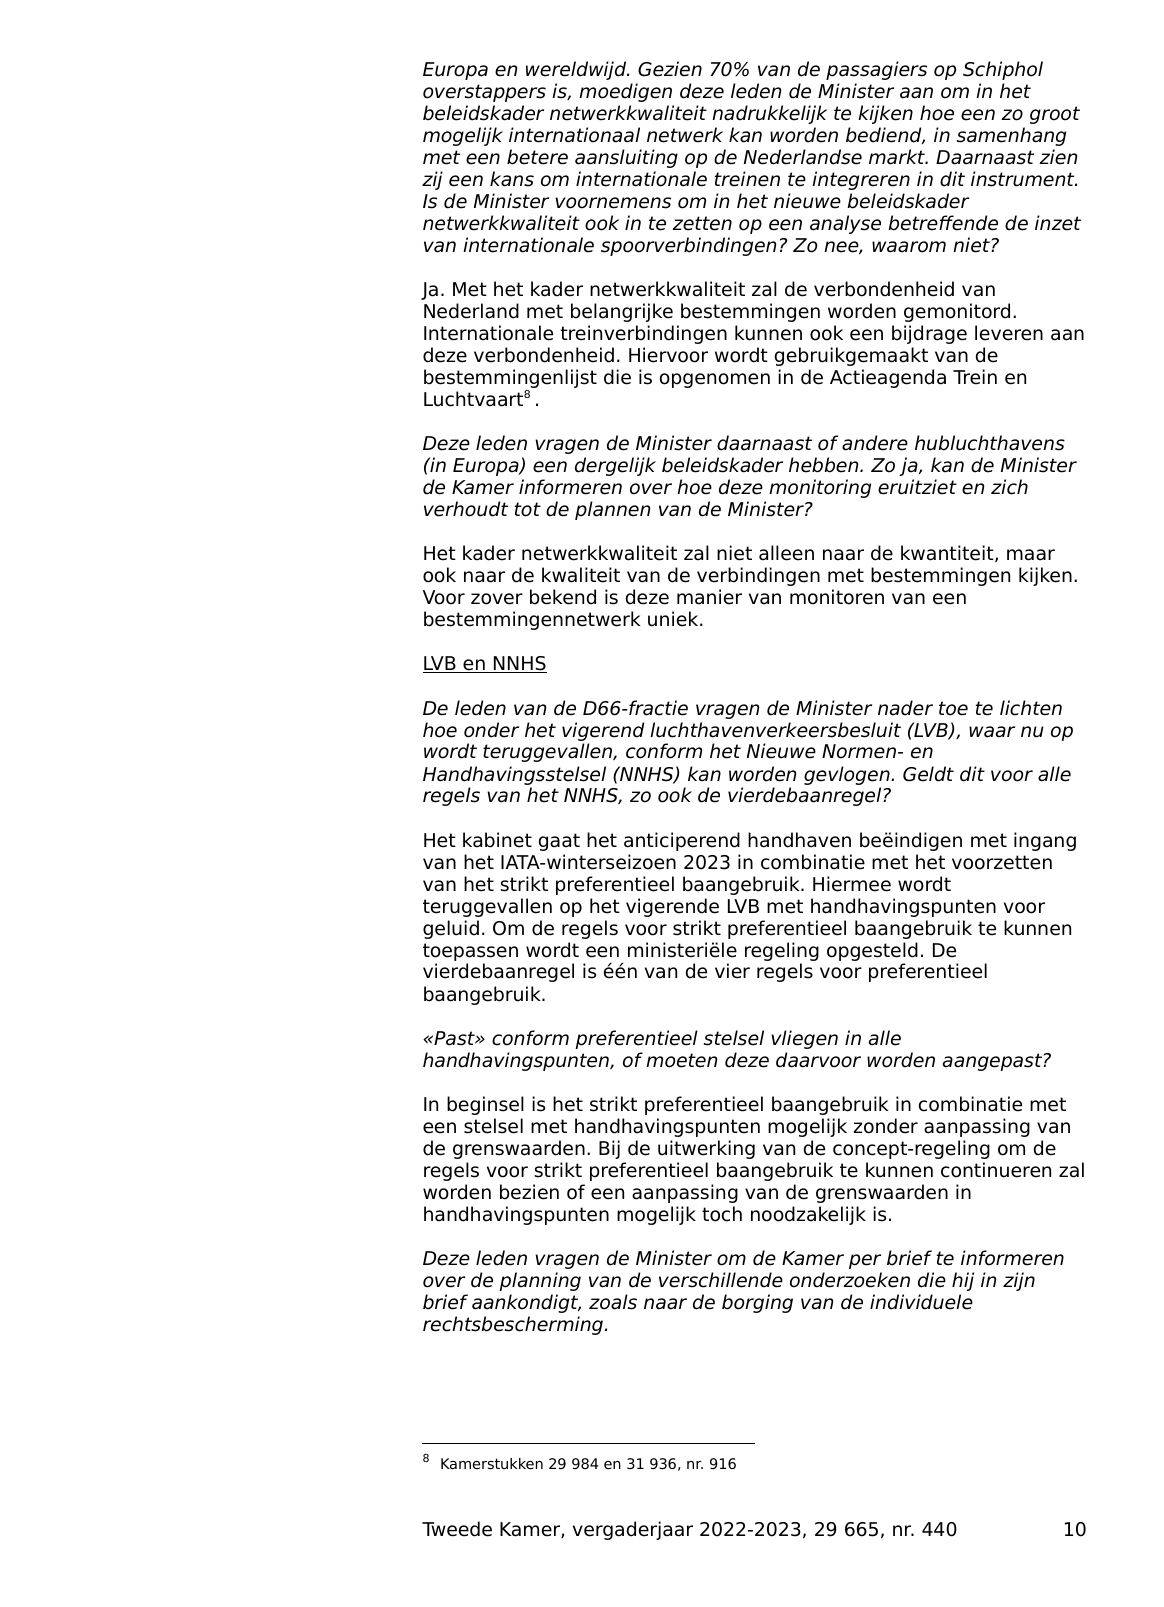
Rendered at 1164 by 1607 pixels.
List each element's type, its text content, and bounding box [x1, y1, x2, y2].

text De leden van de D66-fractie vragen de Minister nader toe te lichten hoe onder het vigerend luchthavenverkeersbesluit (LVB), waar nu op wordt teruggevallen, conform het Nieuwe Normen- en Handhavingsstelsel (NNHS) kan worden gevlogen. Geldt dit voor alle regels van het NNHS, zo ook de vierdebaanregel? [422, 697, 1087, 807]
text In beginsel is het strikt preferentieel baangebruik in combinatie met een stelsel met handhavingspunten mogelijk zonder aanpassing van de grenswaarden. Bij de uitwerking van de concept-regeling om de regels voor strikt preferentieel baangebruik te kunnen continueren zal worden bezien of een aanpassing van de grenswaarden in handhavingspunten mogelijk toch noodzakelijk is. [422, 1094, 1087, 1226]
text Het kader netwerkkwaliteit zal niet alleen naar de kwantiteit, maar ook naar de kwaliteit van de verbindingen met bestemmingen kijken. Voor zover bekend is deze manier van monitoren van een bestemmingennetwerk uniek. [422, 543, 1087, 631]
text Deze leden vragen de Minister daarnaast of andere hubluchthavens (in Europa) een dergelijk beleidskader hebben. Zo ja, kan de Minister de Kamer informeren over hoe deze monitoring eruitziet en zich verhoudt tot de plannen van de Minister? [422, 433, 1087, 521]
text «Past» conform preferentieel stelsel vliegen in alle handhavingspunten, of moeten deze daarvoor worden aangepast? [422, 1028, 1087, 1072]
text Ja. Met het kader netwerkkwaliteit zal de verbondenheid van Nederland met belangrijke bestemmingen worden gemonitord. Internationale treinverbindingen kunnen ook een bijdrage leveren aan deze verbondenheid. Hiervoor wordt gebruikgemaakt van de bestemmingenlijst die is opgenomen in de Actieagenda Trein en Luchtvaart. [422, 279, 1087, 411]
subtitle LVB en NNHS [422, 653, 1087, 675]
text Het kabinet gaat het anticiperend handhaven beëindigen met ingang van het IATA-winterseizoen 2023 in combinatie met het voorzetten van het strikt preferentieel baangebruik. Hiermee wordt teruggevallen op het vigerende LVB met handhavingspunten voor geluid. Om de regels voor strikt preferentieel baangebruik te kunnen toepassen wordt een ministeriële regeling opgesteld. De vierdebaanregel is één van de vier regels voor preferentieel baangebruik. [422, 829, 1087, 1005]
text Europa en wereldwijd. Gezien 70% van de passagiers op Schiphol overstappers is, moedigen deze leden de Minister aan om in het beleidskader netwerkkwaliteit nadrukkelijk te kijken hoe een zo groot mogelijk internationaal netwerk kan worden bediend, in samenhang met een betere aansluiting op de Nederlandse markt. Daarnaast zien zij een kans om internationale treinen te integreren in dit instrument. Is de Minister voornemens om in het nieuwe beleidskader netwerkkwaliteit ook in te zetten op een analyse betreffende de inzet van internationale spoorverbindingen? Zo nee, waarom niet? [422, 59, 1087, 257]
text Kamerstukken 29 984 en 31 936, nr. 916 [422, 1452, 1087, 1474]
text Deze leden vragen de Minister om de Kamer per brief te informeren over de planning van de verschillende onderzoeken die hij in zijn brief aankondigt, zoals naar de borging van de individuele rechtsbescherming. [422, 1248, 1087, 1336]
